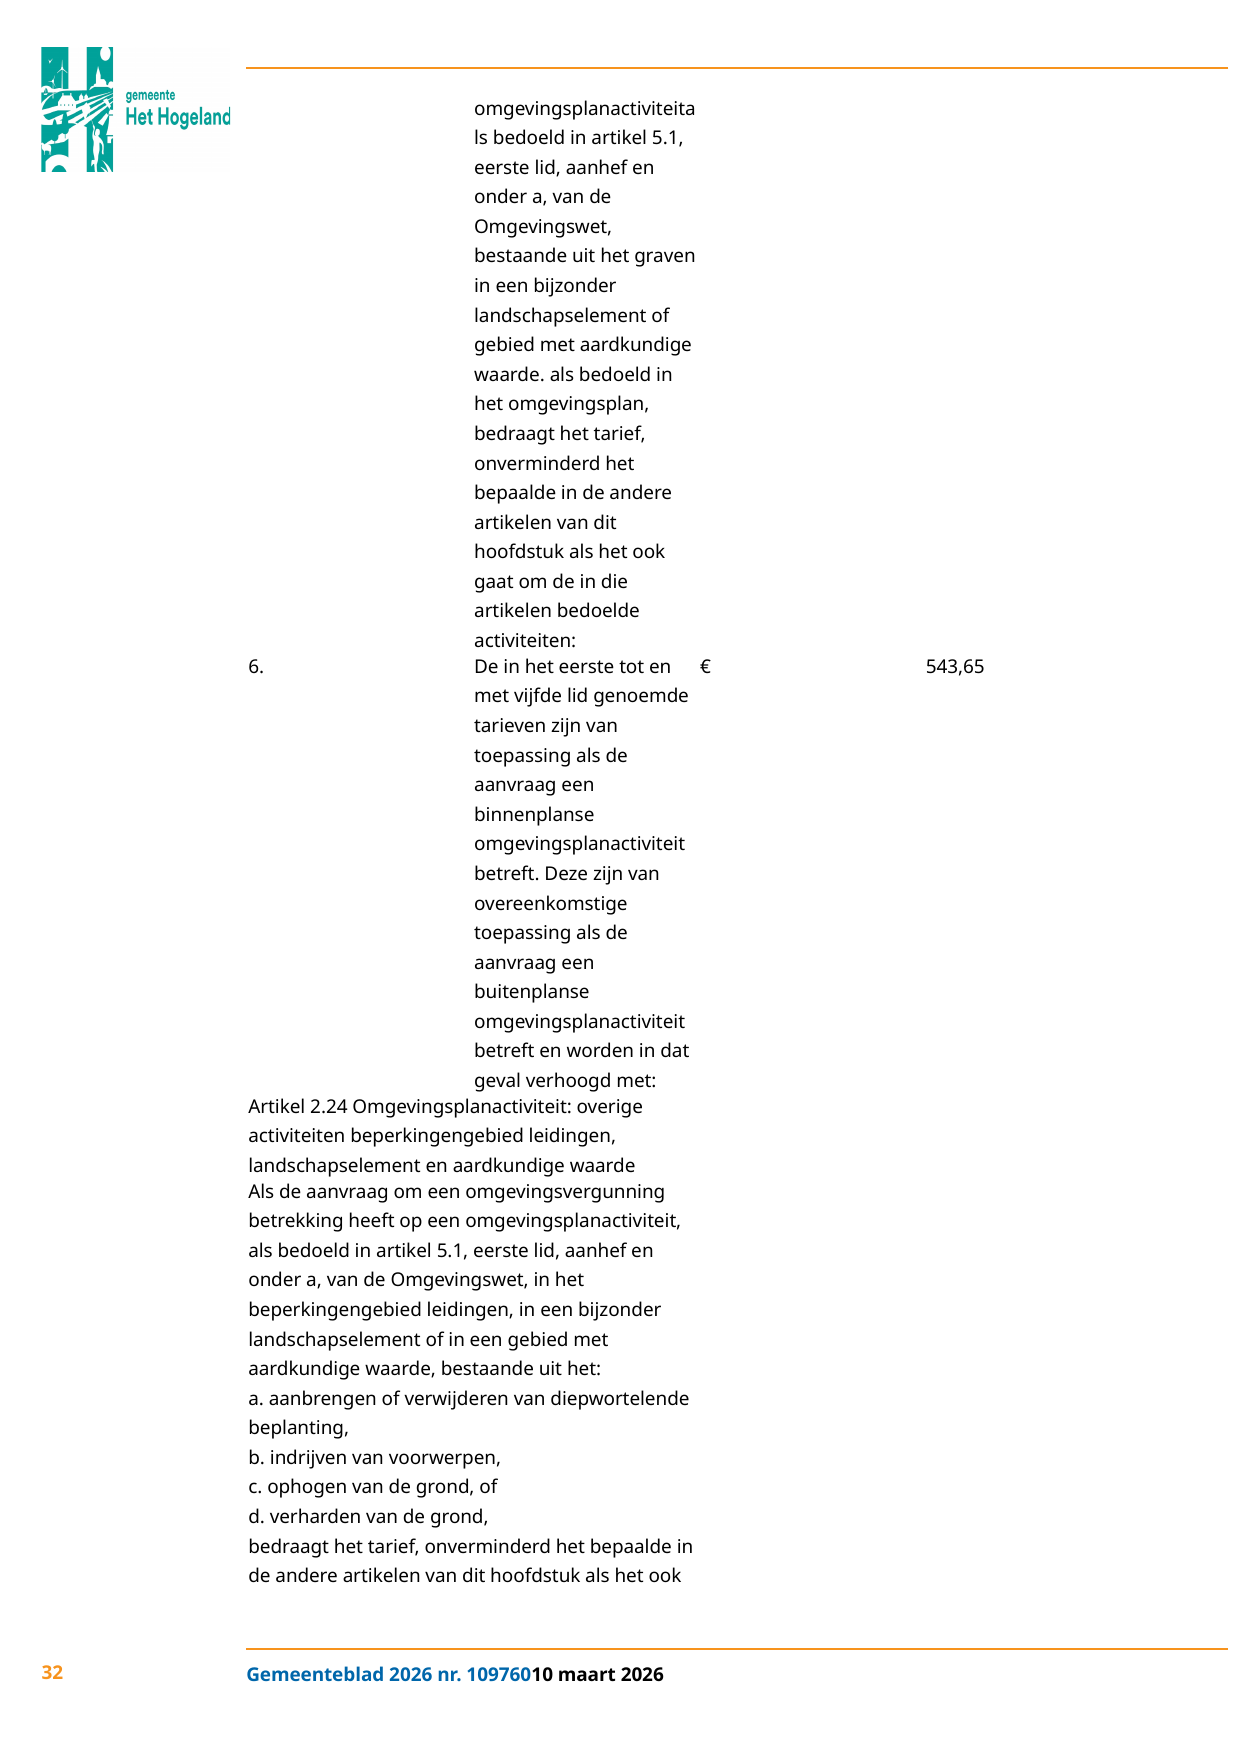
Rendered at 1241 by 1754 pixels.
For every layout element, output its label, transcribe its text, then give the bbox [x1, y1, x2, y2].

table_cell Als de aanvraag om een omgevingsvergunning betrekking heeft op een omgevingsplanactiviteit, als bedoeld in artikel 5.1, eerste lid, aanhef en onder a, van de Omgevingswet, in het beperkingengebied leidingen, in een bijzonder landschapselement of in een gebied met aardkundige waarde, bestaande uit het: a. aanbrengen of verwijderen van diepwortelende beplanting, b. indrijven van voorwerpen, c. ophogen van de grond, of d. verharden van de grond, bedraagt het tarief, onverminderd het bepaalde in de andere artikelen van dit hoofdstuk als het ook [248, 1178, 700, 1588]
table_cell [700, 1178, 926, 1588]
table_cell 543,65 [926, 653, 1152, 1093]
table_cell € [700, 653, 926, 1093]
table_cell [248, 95, 474, 653]
table_cell 6. [248, 653, 474, 1093]
picture [41, 47, 231, 172]
table_cell [700, 95, 926, 653]
table_cell [926, 95, 1152, 653]
table_cell [926, 1093, 1152, 1178]
table_cell [926, 1178, 1152, 1588]
table_cell omgevingsplanactiviteitals bedoeld in artikel 5.1, eerste lid, aanhef en onder a, van de Omgevingswet, bestaande uit het graven in een bijzonder landschapselement of gebied met aardkundige waarde. als bedoeld in het omgevingsplan, bedraagt het tarief, onverminderd het bepaalde in de andere artikelen van dit hoofdstuk als het ook gaat om de in die artikelen bedoelde activiteiten: [474, 95, 700, 653]
table_cell Artikel 2.24 Omgevingsplanactiviteit: overige activiteiten beperkingengebied leidingen, landschapselement en aardkundige waarde [248, 1093, 700, 1178]
table_cell De in het eerste tot en met vijfde lid genoemde tarieven zijn van toepassing als de aanvraag een binnenplanse omgevingsplanactiviteit betreft. Deze zijn van overeenkomstige toepassing als de aanvraag een buitenplanse omgevingsplanactiviteit betreft en worden in dat geval verhoogd met: [474, 653, 700, 1093]
table_cell [700, 1093, 926, 1178]
